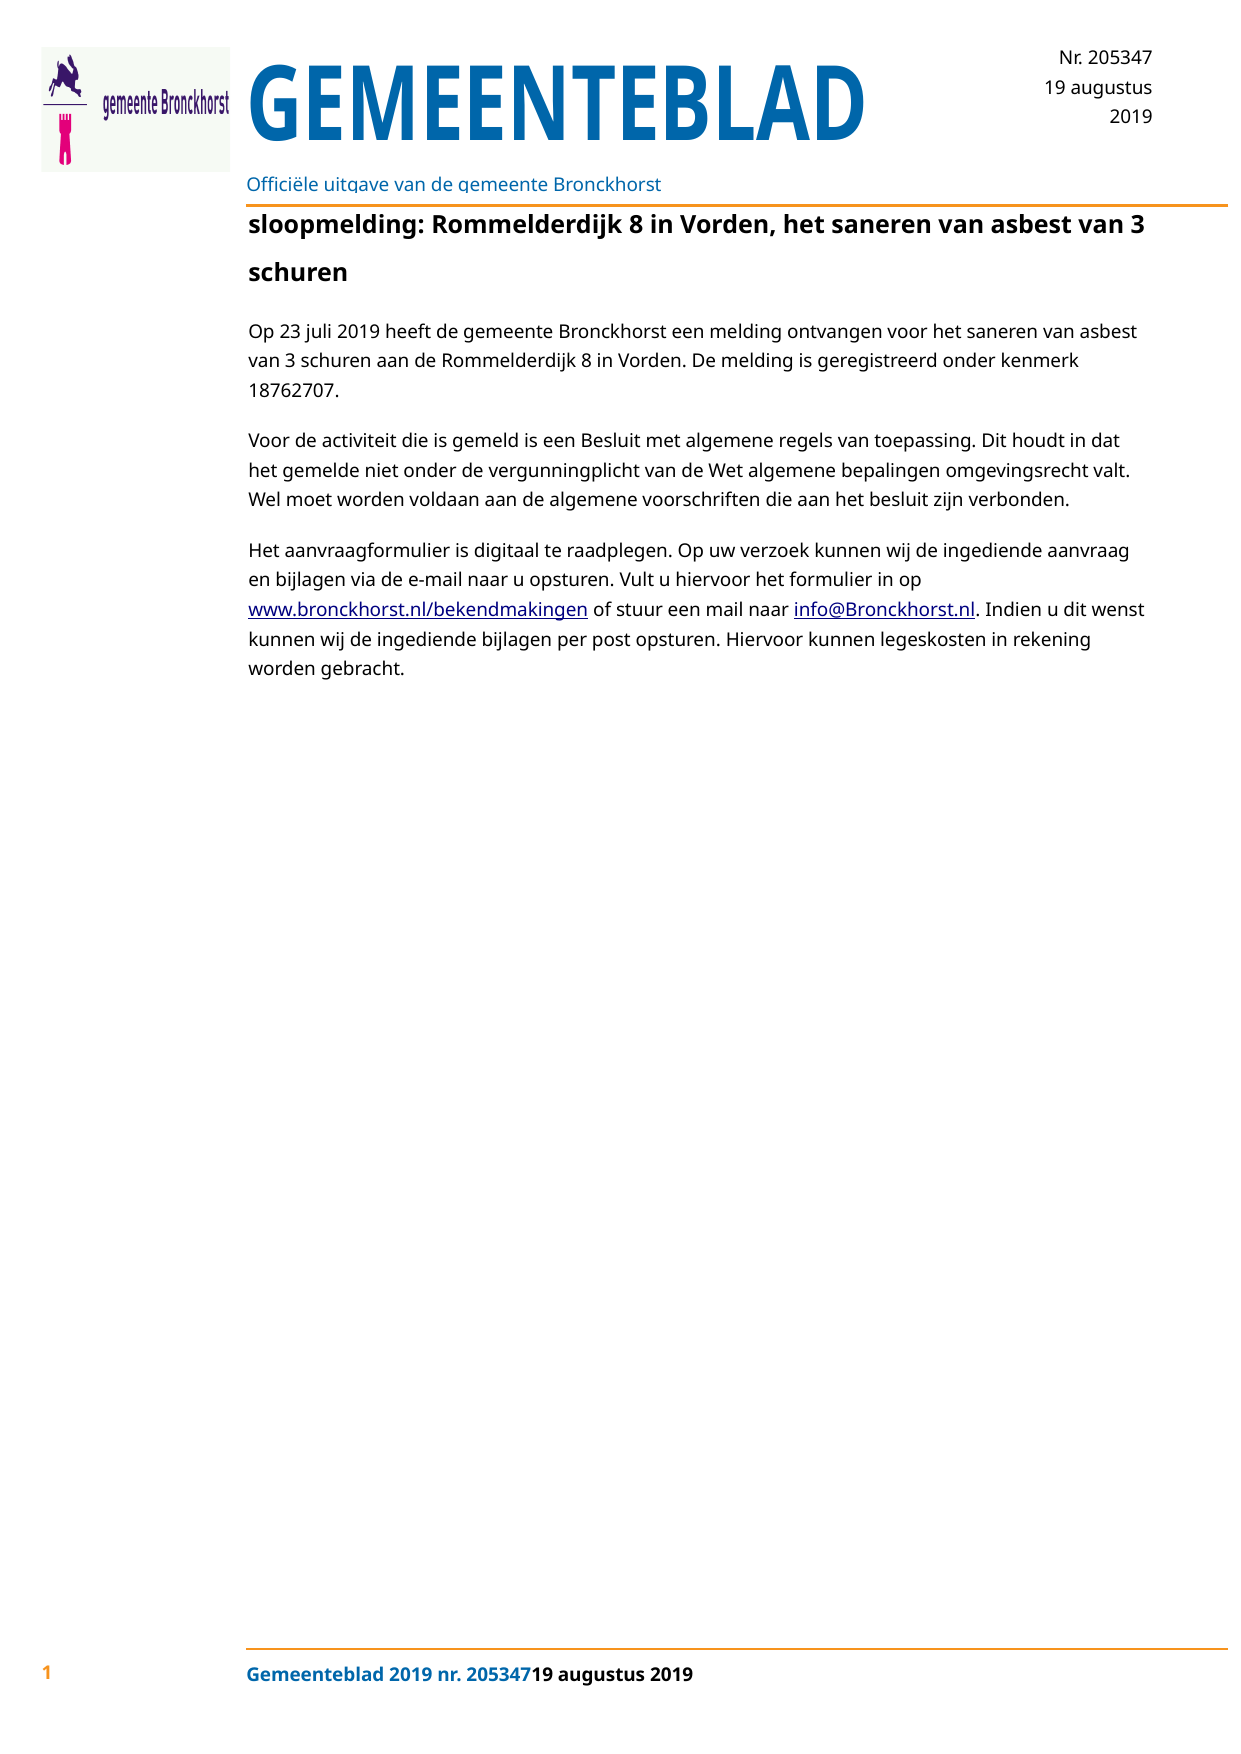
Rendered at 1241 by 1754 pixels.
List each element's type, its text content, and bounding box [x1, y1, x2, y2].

text Voor de activiteit die is gemeld is een Besluit met algemene regels van toepassing. Dit houdt in dat het gemelde niet onder de vergunningplicht van de Wet algemene bepalingen omgevingsrecht valt. Wel moet worden voldaan aan de algemene voorschriften die aan het besluit zijn verbonden. [248, 427, 1152, 512]
text sloopmelding: Rommelderdijk 8 in Vorden, het saneren van asbest van 3 schuren [248, 207, 1152, 288]
text Het aanvraagformulier is digitaal te raadplegen. Op uw verzoek kunnen wij de ingediende aanvraag en bijlagen via de e-mail naar u opsturen. Vult u hiervoor het formulier in op www.bronckhorst.nl/bekendmakingen of stuur een mail naar info@Bronckhorst.nl. Indien u dit wenst kunnen wij de ingediende bijlagen per post opsturen. Hiervoor kunnen legeskosten in rekening worden gebracht. [248, 537, 1152, 681]
picture [41, 47, 231, 172]
text Op 23 juli 2019 heeft de gemeente Bronckhorst een melding ontvangen voor het saneren van asbest van 3 schuren aan de Rommelderdijk 8 in Vorden. De melding is geregistreerd onder kenmerk 18762707. [248, 318, 1152, 403]
